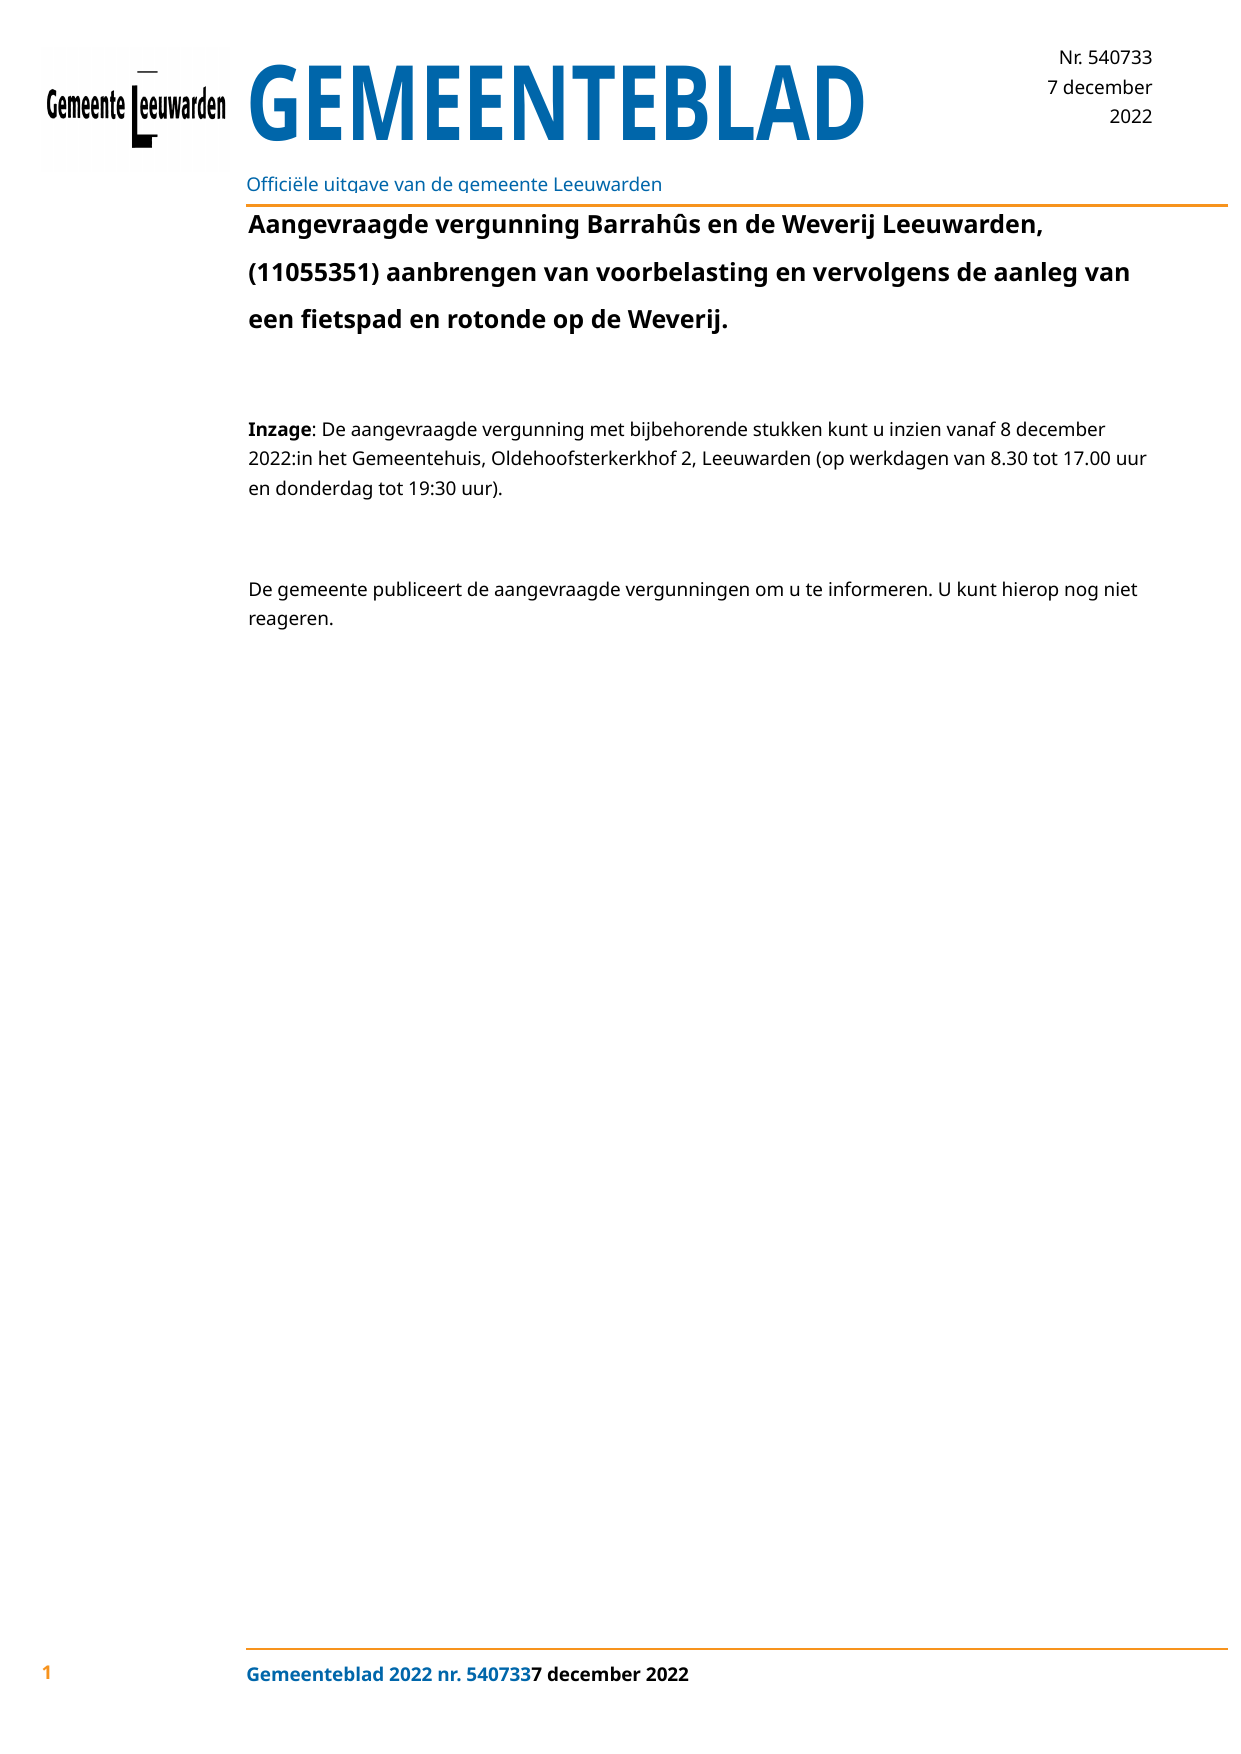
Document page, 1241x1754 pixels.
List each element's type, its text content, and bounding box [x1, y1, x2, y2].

picture [41, 47, 231, 172]
text Aangevraagde vergunning Barrahûs en de Weverij Leeuwarden, (11055351) aanbrengen van voorbelasting en vervolgens de aanleg van een fietspad en rotonde op de Weverij. [248, 207, 1152, 336]
text De gemeente publiceert de aangevraagde vergunningen om u te informeren. U kunt hierop nog niet reageren. [248, 576, 1152, 631]
text Inzage: De aangevraagde vergunning met bijbehorende stukken kunt u inzien vanaf 8 december 2022:in het Gemeentehuis, Oldehoofsterkerkhof 2, Leeuwarden (op werkdagen van 8.30 tot 17.00 uur en donderdag tot 19:30 uur). [248, 416, 1152, 501]
